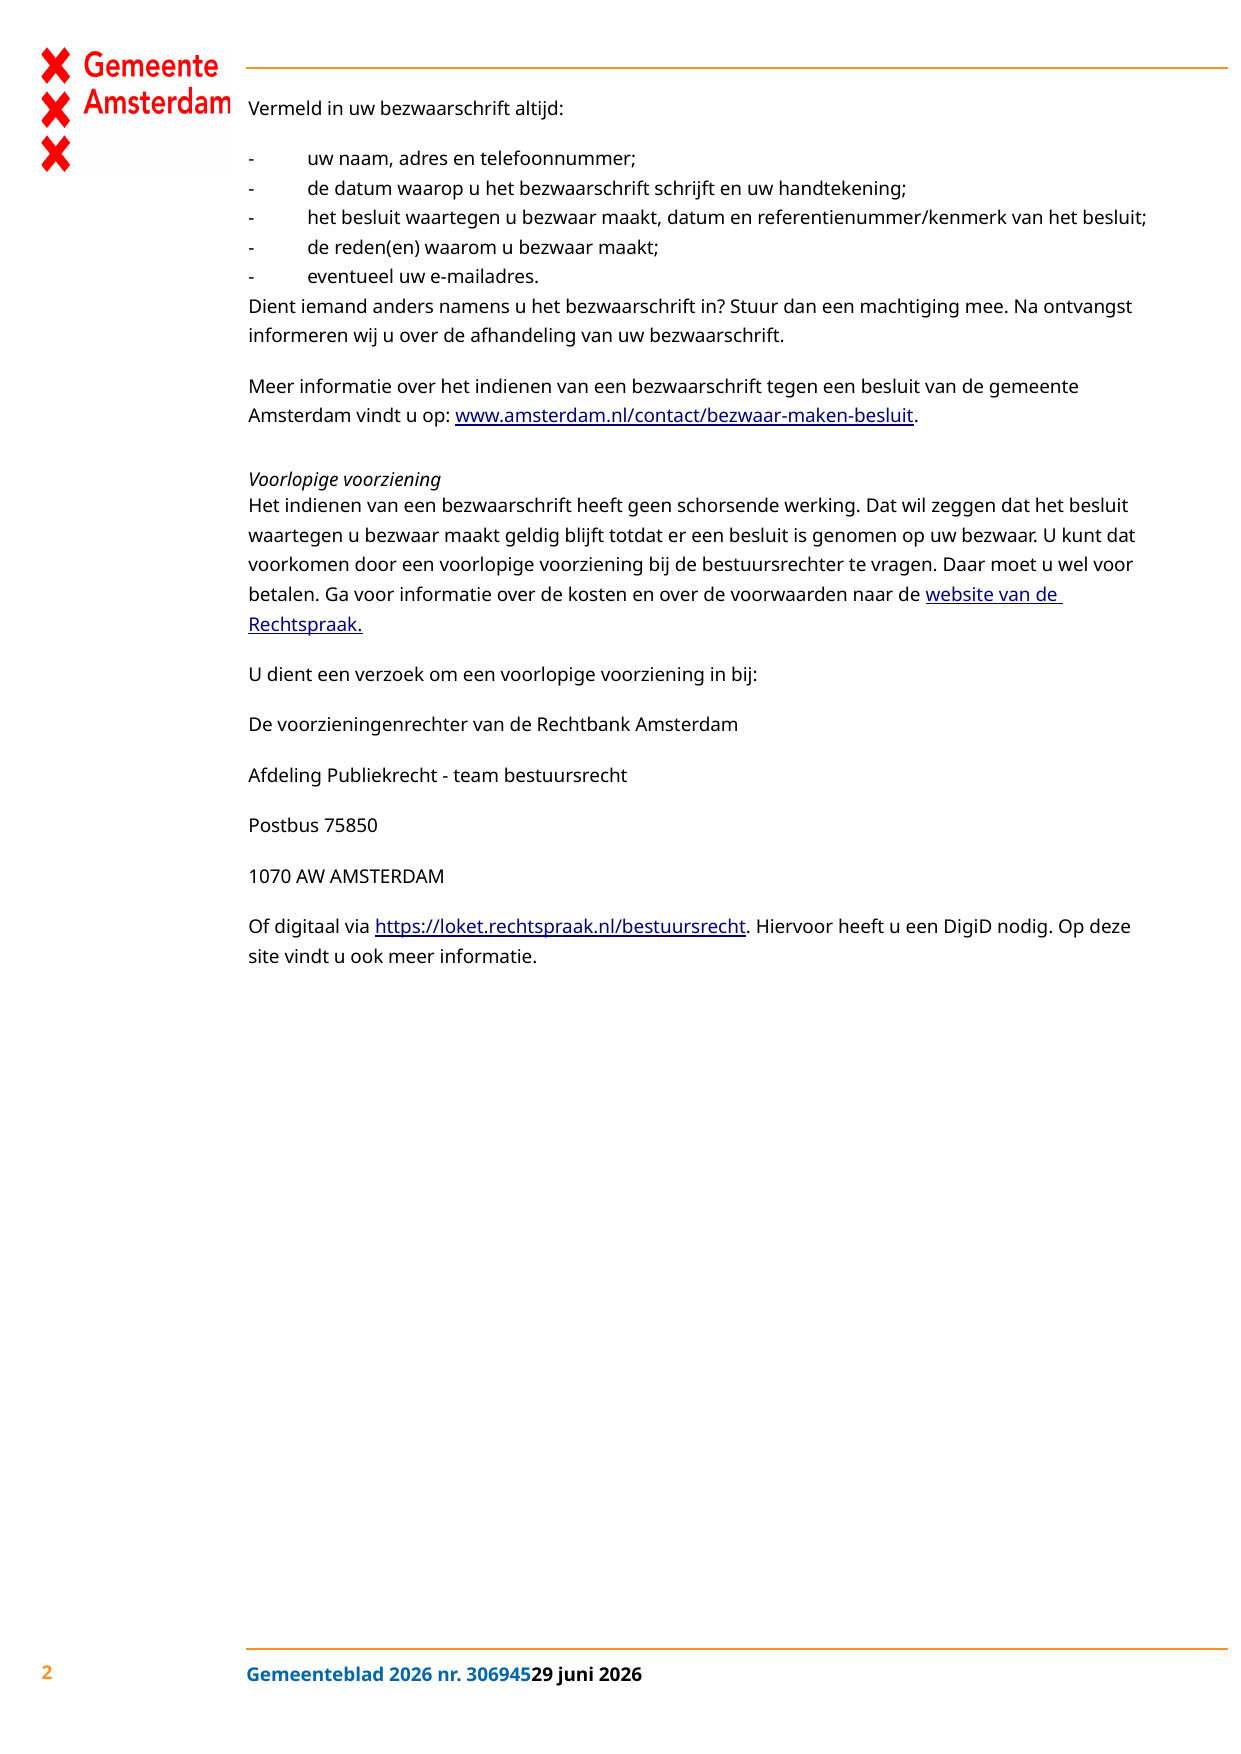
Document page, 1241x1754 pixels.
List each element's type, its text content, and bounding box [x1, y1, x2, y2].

text 1070 AW AMSTERDAM [248, 863, 1152, 888]
list uw naam, adres en telefoonnummer; [248, 145, 1152, 171]
text Voorlopige voorziening [248, 467, 1152, 492]
text De voorzieningenrechter van de Rechtbank Amsterdam [248, 712, 1152, 737]
text Het indienen van een bezwaarschrift heeft geen schorsende werking. Dat wil zeggen dat het besluit waartegen u bezwaar maakt geldig blijft totdat er een besluit is genomen op uw bezwaar. U kunt dat voorkomen door een voorlopige voorziening bij de bestuursrechter te vragen. Daar moet u wel voor betalen. Ga voor informatie over de kosten en over de voorwaarden naar de website van de Rechtspraak. [248, 492, 1152, 636]
text Dient iemand anders namens u het bezwaarschrift in? Stuur dan een machtiging mee. Na ontvangst informeren wij u over de afhandeling van uw bezwaarschrift. [248, 293, 1152, 348]
text Meer informatie over het indienen van een bezwaarschrift tegen een besluit van de gemeente Amsterdam vindt u op: www.amsterdam.nl/contact/bezwaar-maken-besluit. [248, 373, 1152, 428]
text Postbus 75850 [248, 812, 1152, 838]
text U dient een verzoek om een voorlopige voorziening in bij: [248, 661, 1152, 687]
text Afdeling Publiekrecht - team bestuursrecht [248, 762, 1152, 788]
picture [41, 47, 231, 172]
list de reden(en) waarom u bezwaar maakt; [248, 234, 1152, 260]
list het besluit waartegen u bezwaar maakt, datum en referentienummer/kenmerk van het besluit; [248, 204, 1152, 230]
list eventueel uw e-mailadres. [248, 263, 1152, 289]
list de datum waarop u het bezwaarschrift schrijft en uw handtekening; [248, 175, 1152, 201]
text Of digitaal via https://loket.rechtspraak.nl/bestuursrecht. Hiervoor heeft u een DigiD nodig. Op deze site vindt u ook meer informatie. [248, 913, 1152, 968]
text Vermeld in uw bezwaarschrift altijd: [248, 95, 1152, 121]
